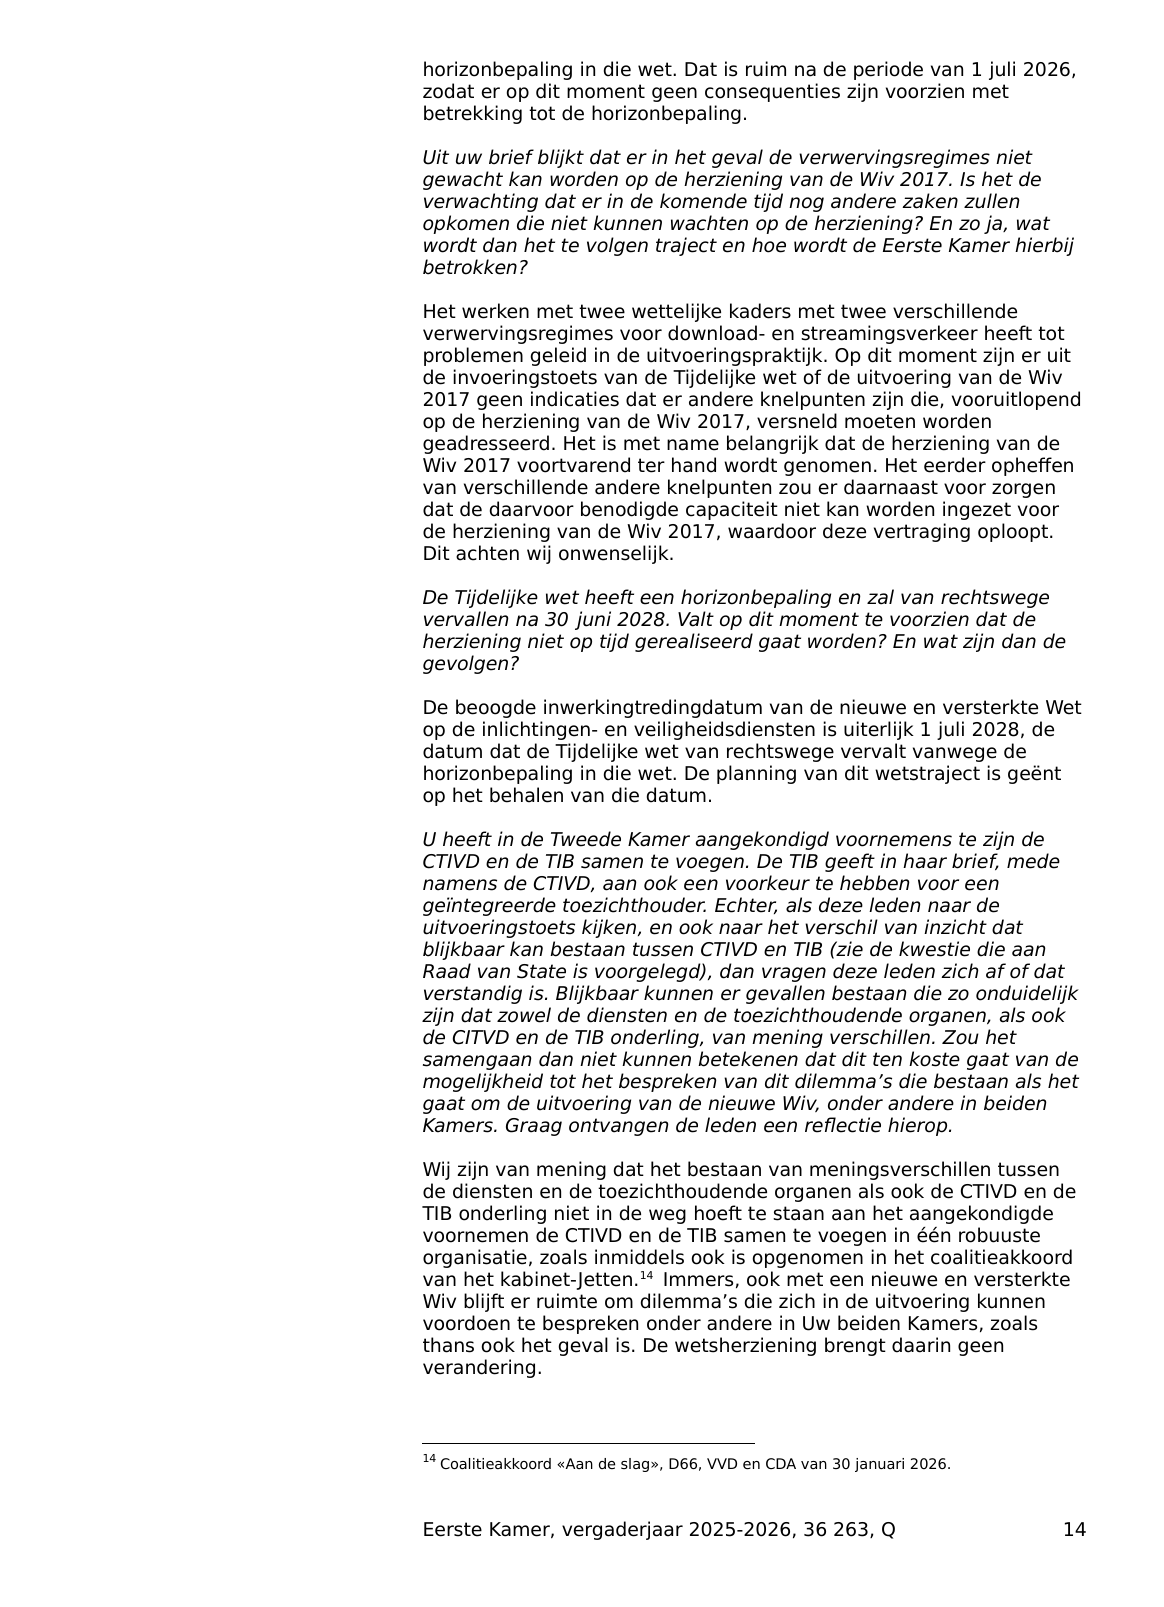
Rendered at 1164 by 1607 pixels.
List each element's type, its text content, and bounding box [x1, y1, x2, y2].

text Uit uw brief blijkt dat er in het geval de verwervingsregimes niet gewacht kan worden op de herziening van de Wiv 2017. Is het de verwachting dat er in de komende tijd nog andere zaken zullen opkomen die niet kunnen wachten op de herziening? En zo ja, wat wordt dan het te volgen traject en hoe wordt de Eerste Kamer hierbij betrokken? [422, 147, 1087, 279]
text U heeft in de Tweede Kamer aangekondigd voornemens te zijn de CTIVD en de TIB samen te voegen. De TIB geeft in haar brief, mede namens de CTIVD, aan ook een voorkeur te hebben voor een geïntegreerde toezichthouder. Echter, als deze leden naar de uitvoeringstoets kijken, en ook naar het verschil van inzicht dat blijkbaar kan bestaan tussen CTIVD en TIB (zie de kwestie die aan Raad van State is voorgelegd), dan vragen deze leden zich af of dat verstandig is. Blijkbaar kunnen er gevallen bestaan die zo onduidelijk zijn dat zowel de diensten en de toezichthoudende organen, als ook de CITVD en de TIB onderling, van mening verschillen. Zou het samengaan dan niet kunnen betekenen dat dit ten koste gaat van de mogelijkheid tot het bespreken van dit dilemma’s die bestaan als het gaat om de uitvoering van de nieuwe Wiv, onder andere in beiden Kamers. Graag ontvangen de leden een reflectie hierop. [422, 829, 1087, 1137]
text De Tijdelijke wet heeft een horizonbepaling en zal van rechtswege vervallen na 30 juni 2028. Valt op dit moment te voorzien dat de herziening niet op tijd gerealiseerd gaat worden? En wat zijn dan de gevolgen? [422, 587, 1087, 675]
text Coalitieakkoord «Aan de slag», D66, VVD en CDA van 30 januari 2026. [422, 1452, 1087, 1474]
text Wij zijn van mening dat het bestaan van meningsverschillen tussen de diensten en de toezichthoudende organen als ook de CTIVD en de TIB onderling niet in de weg hoeft te staan aan het aangekondigde voornemen de CTIVD en de TIB samen te voegen in één robuuste organisatie, zoals inmiddels ook is opgenomen in het coalitieakkoord van het kabinet-Jetten. Immers, ook met een nieuwe en versterkte Wiv blijft er ruimte om dilemma’s die zich in de uitvoering kunnen voordoen te bespreken onder andere in Uw beiden Kamers, zoals thans ook het geval is. De wetsherziening brengt daarin geen verandering. [422, 1159, 1087, 1379]
text De beoogde inwerkingtredingdatum van de nieuwe en versterkte Wet op de inlichtingen- en veiligheidsdiensten is uiterlijk 1 juli 2028, de datum dat de Tijdelijke wet van rechtswege vervalt vanwege de horizonbepaling in die wet. De planning van dit wetstraject is geënt op het behalen van die datum. [422, 697, 1087, 807]
text horizonbepaling in die wet. Dat is ruim na de periode van 1 juli 2026, zodat er op dit moment geen consequenties zijn voorzien met betrekking tot de horizonbepaling. [422, 59, 1087, 125]
text Het werken met twee wettelijke kaders met twee verschillende verwervingsregimes voor download- en streamingsverkeer heeft tot problemen geleid in de uitvoeringspraktijk. Op dit moment zijn er uit de invoeringstoets van de Tijdelijke wet of de uitvoering van de Wiv 2017 geen indicaties dat er andere knelpunten zijn die, vooruitlopend op de herziening van de Wiv 2017, versneld moeten worden geadresseerd. Het is met name belangrijk dat de herziening van de Wiv 2017 voortvarend ter hand wordt genomen. Het eerder opheffen van verschillende andere knelpunten zou er daarnaast voor zorgen dat de daarvoor benodigde capaciteit niet kan worden ingezet voor de herziening van de Wiv 2017, waardoor deze vertraging oploopt. Dit achten wij onwenselijk. [422, 301, 1087, 565]
